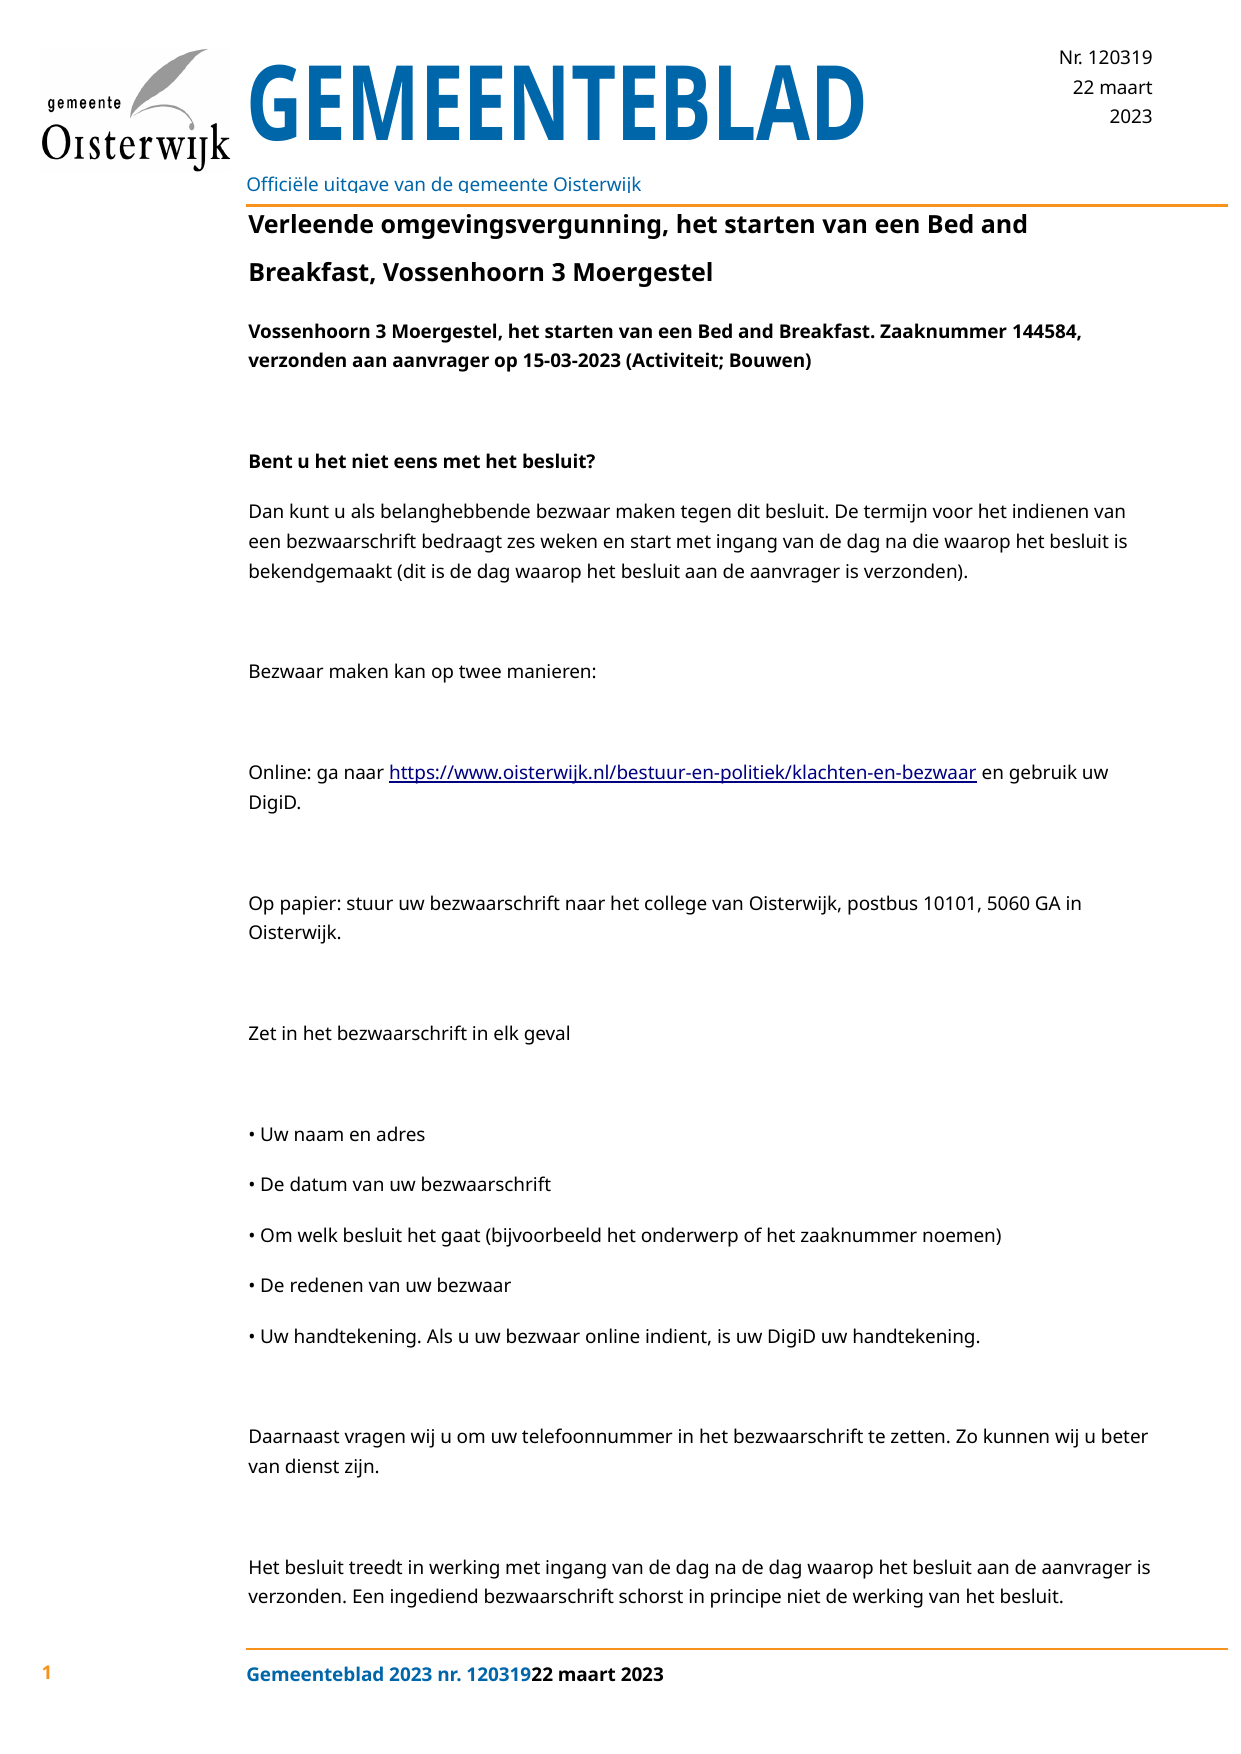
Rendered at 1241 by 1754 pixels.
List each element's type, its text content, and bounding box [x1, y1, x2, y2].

text Het besluit treedt in werking met ingang van de dag na de dag waarop het besluit aan de aanvrager is verzonden. Een ingediend bezwaarschrift schorst in principe niet de werking van het besluit. [248, 1554, 1152, 1609]
text Vossenhoorn 3 Moergestel, het starten van een Bed and Breakfast. Zaaknummer 144584, verzonden aan aanvrager op 15-03-2023 (Activiteit; Bouwen) [248, 318, 1152, 373]
text • De datum van uw bezwaarschrift [248, 1172, 1152, 1197]
text Zet in het bezwaarschrift in elk geval [248, 1020, 1152, 1046]
text Bezwaar maken kan op twee manieren: [248, 659, 1152, 684]
text • Uw naam en adres [248, 1121, 1152, 1147]
text Online: ga naar https://www.oisterwijk.nl/bestuur-en-politiek/klachten-en-bezwaar en gebruik uw DigiD. [248, 759, 1152, 815]
picture [41, 47, 231, 172]
text Daarnaast vragen wij u om uw telefoonnummer in het bezwaarschrift te zetten. Zo kunnen wij u beter van dienst zijn. [248, 1424, 1152, 1479]
text Op papier: stuur uw bezwaarschrift naar het college van Oisterwijk, postbus 10101, 5060 GA in Oisterwijk. [248, 890, 1152, 945]
text Verleende omgevingsvergunning, het starten van een Bed and Breakfast, Vossenhoorn 3 Moergestel [248, 207, 1152, 288]
text Dan kunt u als belanghebbende bezwaar maken tegen dit besluit. De termijn voor het indienen van een bezwaarschrift bedraagt zes weken en start met ingang van de dag na die waarop het besluit is bekendgemaakt (dit is de dag waarop het besluit aan de aanvrager is verzonden). [248, 499, 1152, 584]
text • Om welk besluit het gaat (bijvoorbeeld het onderwerp of het zaaknummer noemen) [248, 1222, 1152, 1248]
text Bent u het niet eens met het besluit? [248, 448, 1152, 474]
text • Uw handtekening. Als u uw bezwaar online indient, is uw DigiD uw handtekening. [248, 1323, 1152, 1349]
text • De redenen van uw bezwaar [248, 1272, 1152, 1298]
